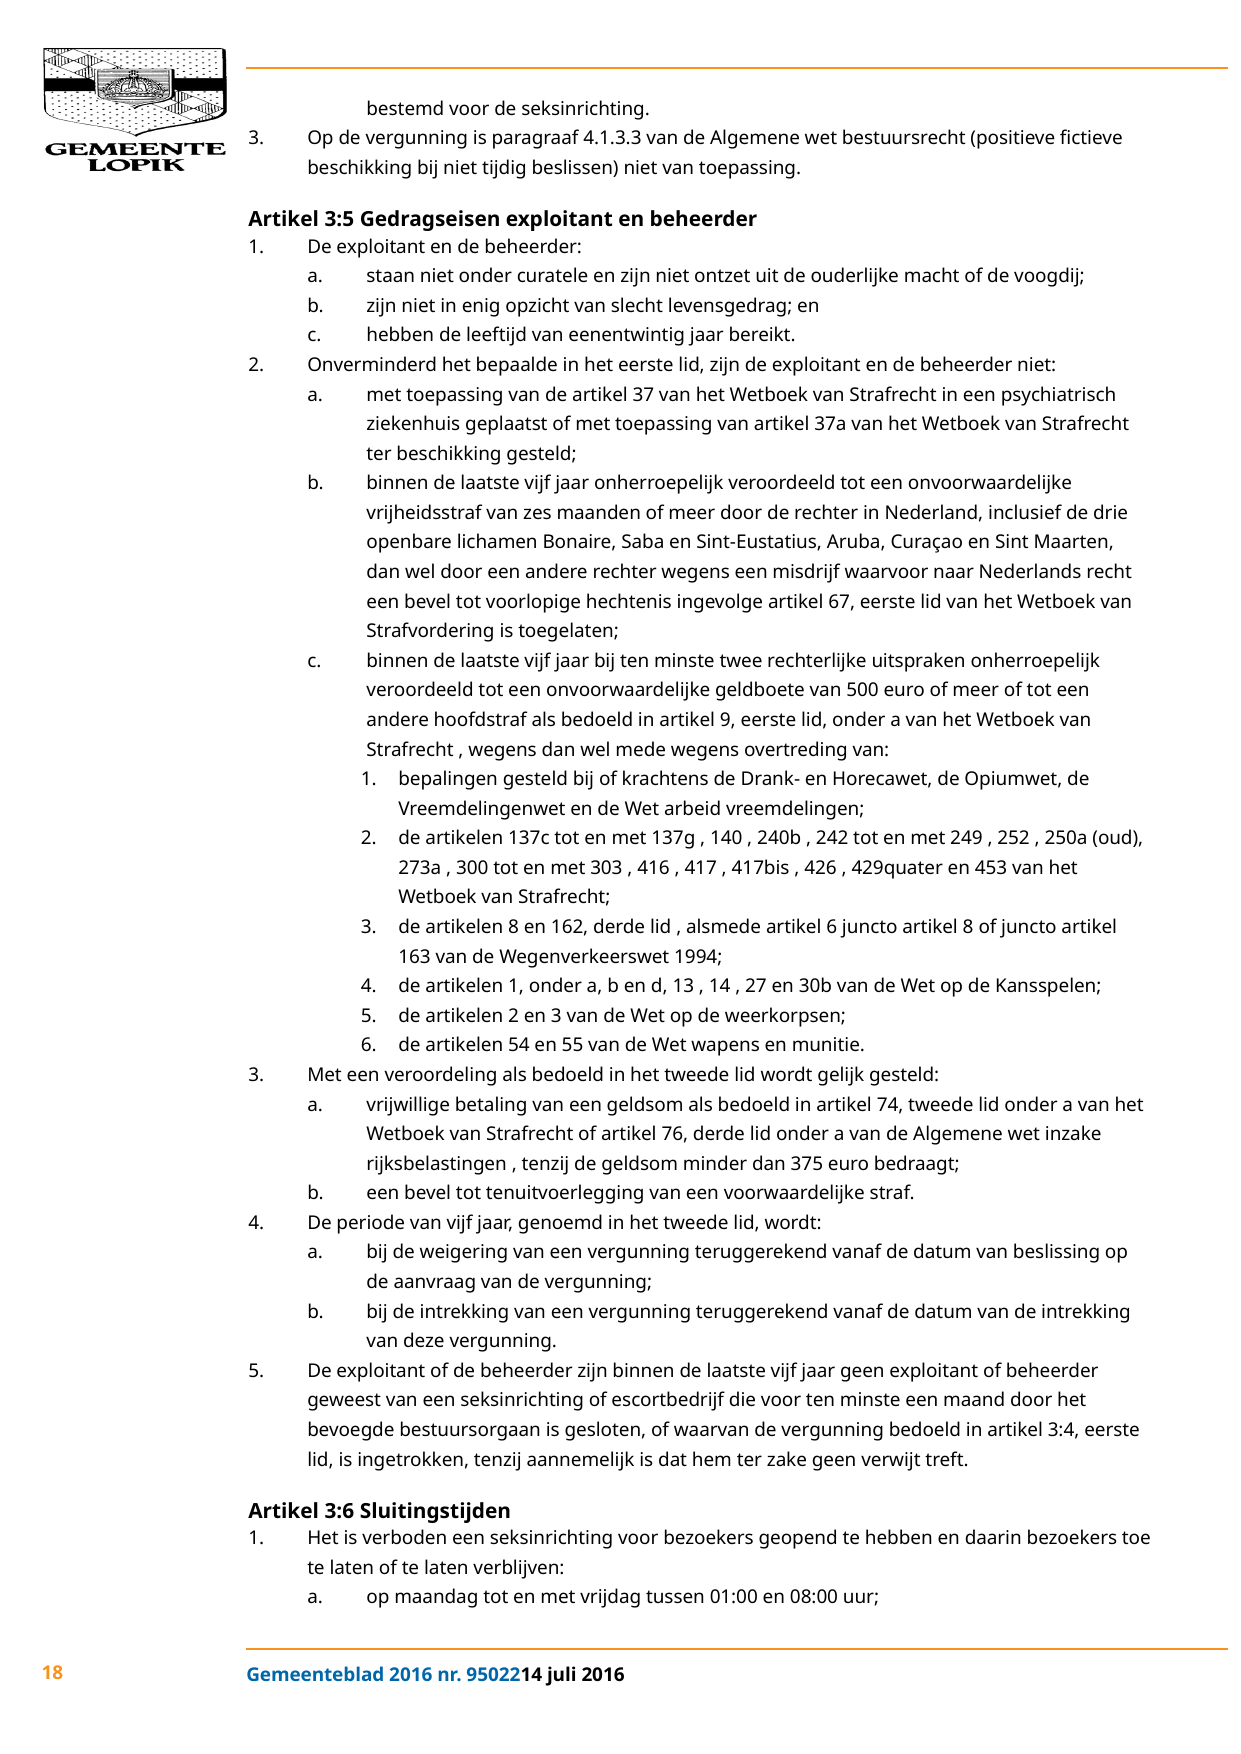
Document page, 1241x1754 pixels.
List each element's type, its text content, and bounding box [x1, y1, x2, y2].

list Op de vergunning is paragraaf 4.1.3.3 van de Algemene wet bestuursrecht (positieve fictieve beschikking bij niet tijdig beslissen) niet van toepassing. [248, 124, 1152, 180]
list De periode van vijf jaar, genoemd in het tweede lid, wordt: [248, 1209, 1152, 1235]
text Artikel 3:6 Sluitingstijden [248, 1496, 1152, 1524]
list vrijwillige betaling van een geldsom als bedoeld in artikel 74, tweede lid onder a van het Wetboek van Strafrecht of artikel 76, derde lid onder a van de Algemene wet inzake rijksbelastingen , tenzij de geldsom minder dan 375 euro bedraagt; [307, 1091, 1152, 1176]
list bestemd voor de seksinrichting. [307, 95, 1152, 121]
list Onverminderd het bepaalde in het eerste lid, zijn de exploitant en de beheerder niet: [248, 351, 1152, 377]
list binnen de laatste vijf jaar bij ten minste twee rechterlijke uitspraken onherroepelijk veroordeeld tot een onvoorwaardelijke geldboete van 500 euro of meer of tot een andere hoofdstraf als bedoeld in artikel 9, eerste lid, onder a van het Wetboek van Strafrecht , wegens dan wel mede wegens overtreding van: [307, 647, 1152, 761]
list binnen de laatste vijf jaar onherroepelijk veroordeeld tot een onvoorwaardelijke vrijheidsstraf van zes maanden of meer door de rechter in Nederland, inclusief de drie openbare lichamen Bonaire, Saba en Sint-Eustatius, Aruba, Curaçao en Sint Maarten, dan wel door een andere rechter wegens een misdrijf waarvoor naar Nederlands recht een bevel tot voorlopige hechtenis ingevolge artikel 67, eerste lid van het Wetboek van Strafvordering is toegelaten; [307, 469, 1152, 643]
list bij de intrekking van een vergunning teruggerekend vanaf de datum van de intrekking van deze vergunning. [307, 1298, 1152, 1353]
list de artikelen 1, onder a, b en d, 13 , 14 , 27 en 30b van de Wet op de Kansspelen; [361, 972, 1152, 998]
list Het is verboden een seksinrichting voor bezoekers geopend te hebben en daarin bezoekers toe te laten of te laten verblijven: [248, 1524, 1152, 1580]
list een bevel tot tenuitvoerlegging van een voorwaardelijke straf. [307, 1179, 1152, 1205]
list bij de weigering van een vergunning teruggerekend vanaf de datum van beslissing op de aanvraag van de vergunning; [307, 1239, 1152, 1294]
list Met een veroordeling als bedoeld in het tweede lid wordt gelijk gesteld: [248, 1061, 1152, 1087]
list zijn niet in enig opzicht van slecht levensgedrag; en [307, 292, 1152, 318]
picture [41, 47, 231, 172]
list de artikelen 137c tot en met 137g , 140 , 240b , 242 tot en met 249 , 252 , 250a (oud), 273a , 300 tot en met 303 , 416 , 417 , 417bis , 426 , 429quater en 453 van het Wetboek van Strafrecht; [361, 824, 1152, 909]
list De exploitant en de beheerder: [248, 233, 1152, 258]
list staan niet onder curatele en zijn niet ontzet uit de ouderlijke macht of de voogdij; [307, 262, 1152, 288]
list bepalingen gesteld bij of krachtens de Drank- en Horecawet, de Opiumwet, de Vreemdelingenwet en de Wet arbeid vreemdelingen; [361, 765, 1152, 821]
list hebben de leeftijd van eenentwintig jaar bereikt. [307, 322, 1152, 347]
list de artikelen 8 en 162, derde lid , alsmede artikel 6 juncto artikel 8 of juncto artikel 163 van de Wegenverkeerswet 1994; [361, 913, 1152, 968]
list de artikelen 2 en 3 van de Wet op de weerkorpsen; [361, 1002, 1152, 1028]
list op maandag tot en met vrijdag tussen 01:00 en 08:00 uur; [307, 1584, 1152, 1609]
list De exploitant of de beheerder zijn binnen de laatste vijf jaar geen exploitant of beheerder geweest van een seksinrichting of escortbedrijf die voor ten minste een maand door het bevoegde bestuursorgaan is gesloten, of waarvan de vergunning bedoeld in artikel 3:4, eerste lid, is ingetrokken, tenzij aannemelijk is dat hem ter zake geen verwijt treft. [248, 1357, 1152, 1471]
list de artikelen 54 en 55 van de Wet wapens en munitie. [361, 1032, 1152, 1057]
text Artikel 3:5 Gedragseisen exploitant en beheerder [248, 204, 1152, 233]
list met toepassing van de artikel 37 van het Wetboek van Strafrecht in een psychiatrisch ziekenhuis geplaatst of met toepassing van artikel 37a van het Wetboek van Strafrecht ter beschikking gesteld; [307, 381, 1152, 466]
